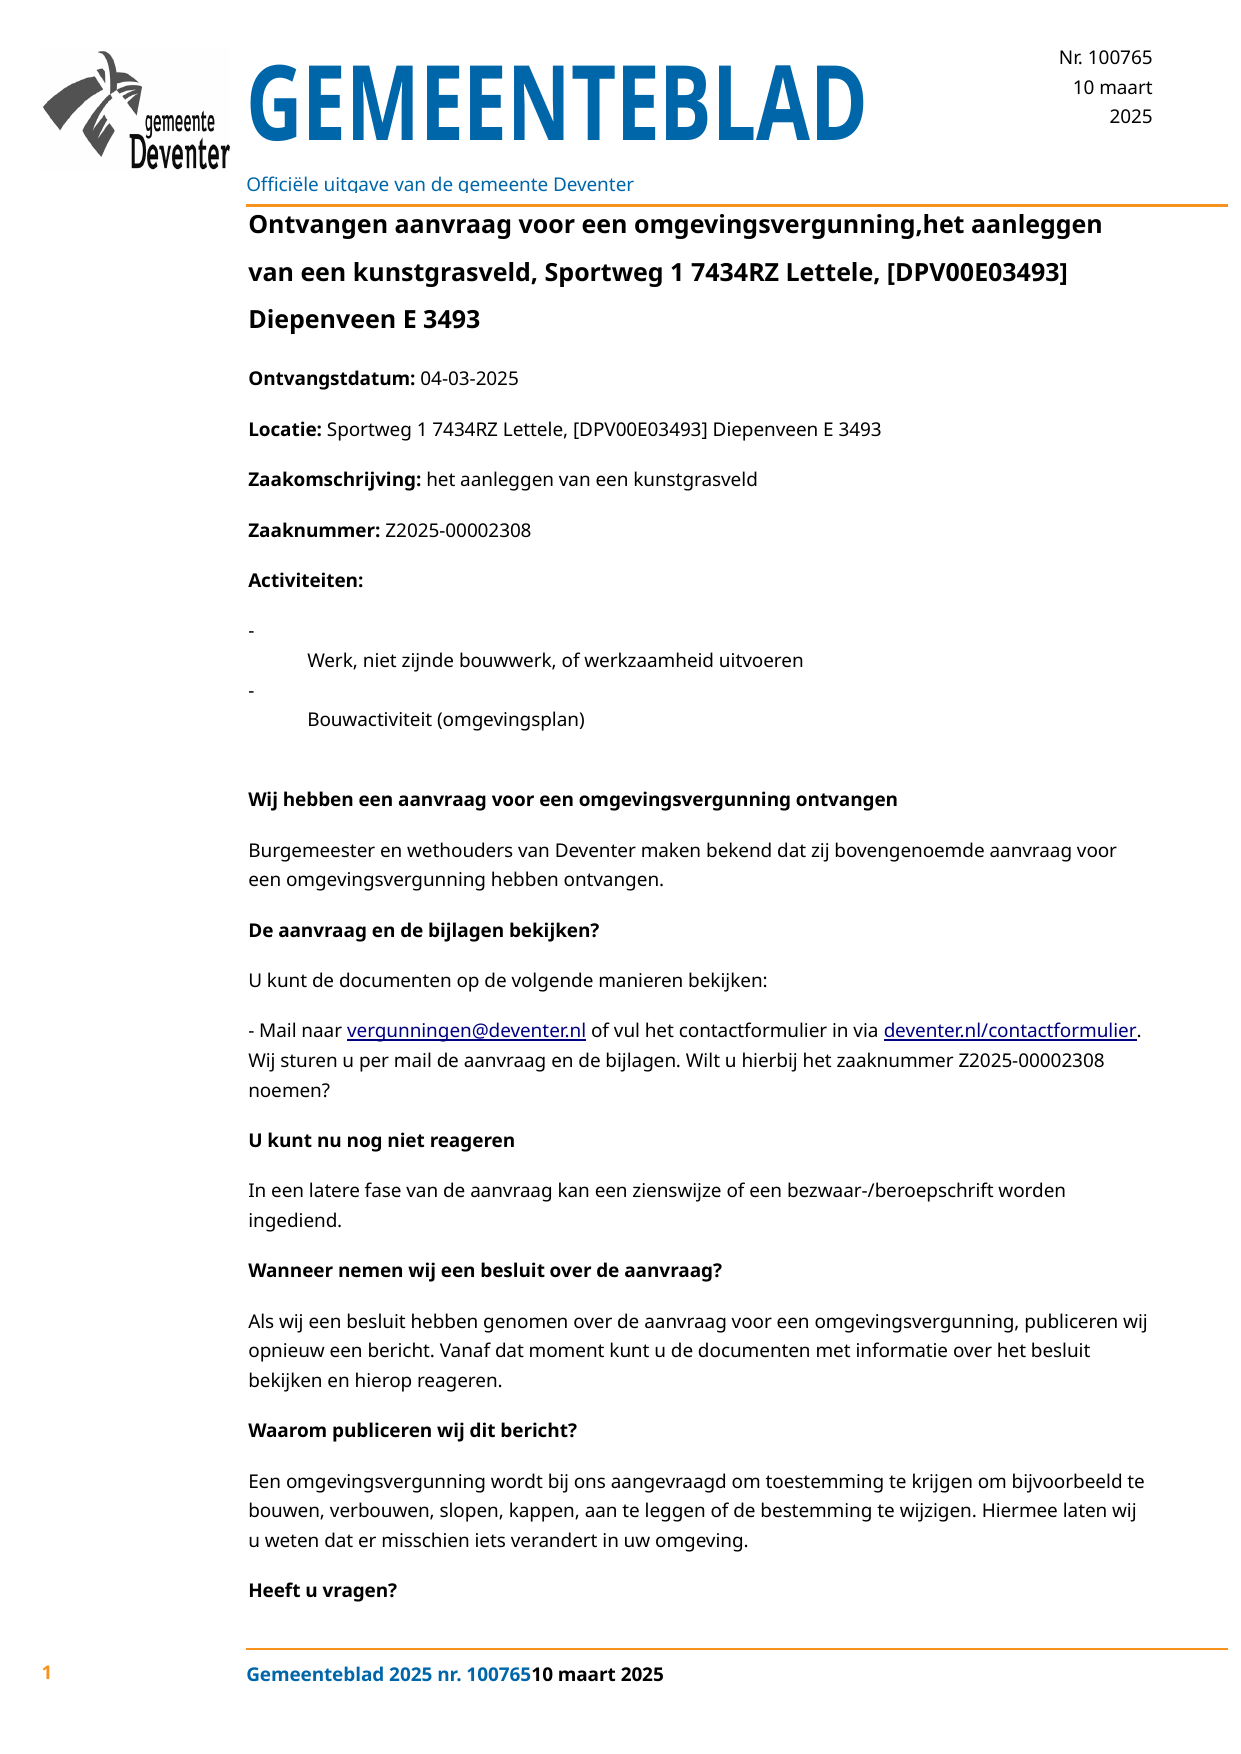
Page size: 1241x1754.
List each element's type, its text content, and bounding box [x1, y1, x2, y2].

text Locatie: Sportweg 1 7434RZ Lettele, [DPV00E03493] Diepenveen E 3493 [248, 416, 1152, 442]
text U kunt nu nog niet reageren [248, 1127, 1152, 1153]
picture [41, 47, 231, 172]
text Wanneer nemen wij een besluit over de aanvraag? [248, 1258, 1152, 1283]
text Waarom publiceren wij dit bericht? [248, 1418, 1152, 1443]
text Ontvangstdatum: 04-03-2025 [248, 366, 1152, 391]
text U kunt de documenten op de volgende manieren bekijken: [248, 967, 1152, 993]
text Activiteiten: [248, 567, 1152, 593]
text - Mail naar vergunningen@deventer.nl of vul het contactformulier in via deventer.nl/contactformulier. Wij sturen u per mail de aanvraag en de bijlagen. Wilt u hierbij het zaaknummer Z2025-00002308 noemen? [248, 1018, 1152, 1102]
text Als wij een besluit hebben genomen over de aanvraag voor een omgevingsvergunning, publiceren wij opnieuw een bericht. Vanaf dat moment kunt u de documenten met informatie over het besluit bekijken en hierop reageren. [248, 1308, 1152, 1393]
text Ontvangen aanvraag voor een omgevingsvergunning,het aanleggen van een kunstgrasveld, Sportweg 1 7434RZ Lettele, [DPV00E03493] Diepenveen E 3493 [248, 207, 1152, 336]
text Heeft u vragen? [248, 1578, 1152, 1603]
text In een latere fase van de aanvraag kan een zienswijze of een bezwaar-/beroepschrift worden ingediend. [248, 1178, 1152, 1233]
list Werk, niet zijnde bouwwerk, of werkzaamheid uitvoeren [248, 647, 1152, 673]
text Een omgevingsvergunning wordt bij ons aangevraagd om toestemming te krijgen om bijvoorbeeld te bouwen, verbouwen, slopen, kappen, aan te leggen of de bestemming te wijzigen. Hiermee laten wij u weten dat er misschien iets verandert in uw omgeving. [248, 1468, 1152, 1553]
list Bouwactiviteit (omgevingsplan) [248, 706, 1152, 732]
text Wij hebben een aanvraag voor een omgevingsvergunning ontvangen [248, 786, 1152, 812]
text Zaakomschrijving: het aanleggen van een kunstgrasveld [248, 466, 1152, 492]
text Burgemeester en wethouders van Deventer maken bekend dat zij bovengenoemde aanvraag voor een omgevingsvergunning hebben ontvangen. [248, 837, 1152, 892]
text Zaaknummer: Z2025-00002308 [248, 517, 1152, 542]
text De aanvraag en de bijlagen bekijken? [248, 917, 1152, 942]
